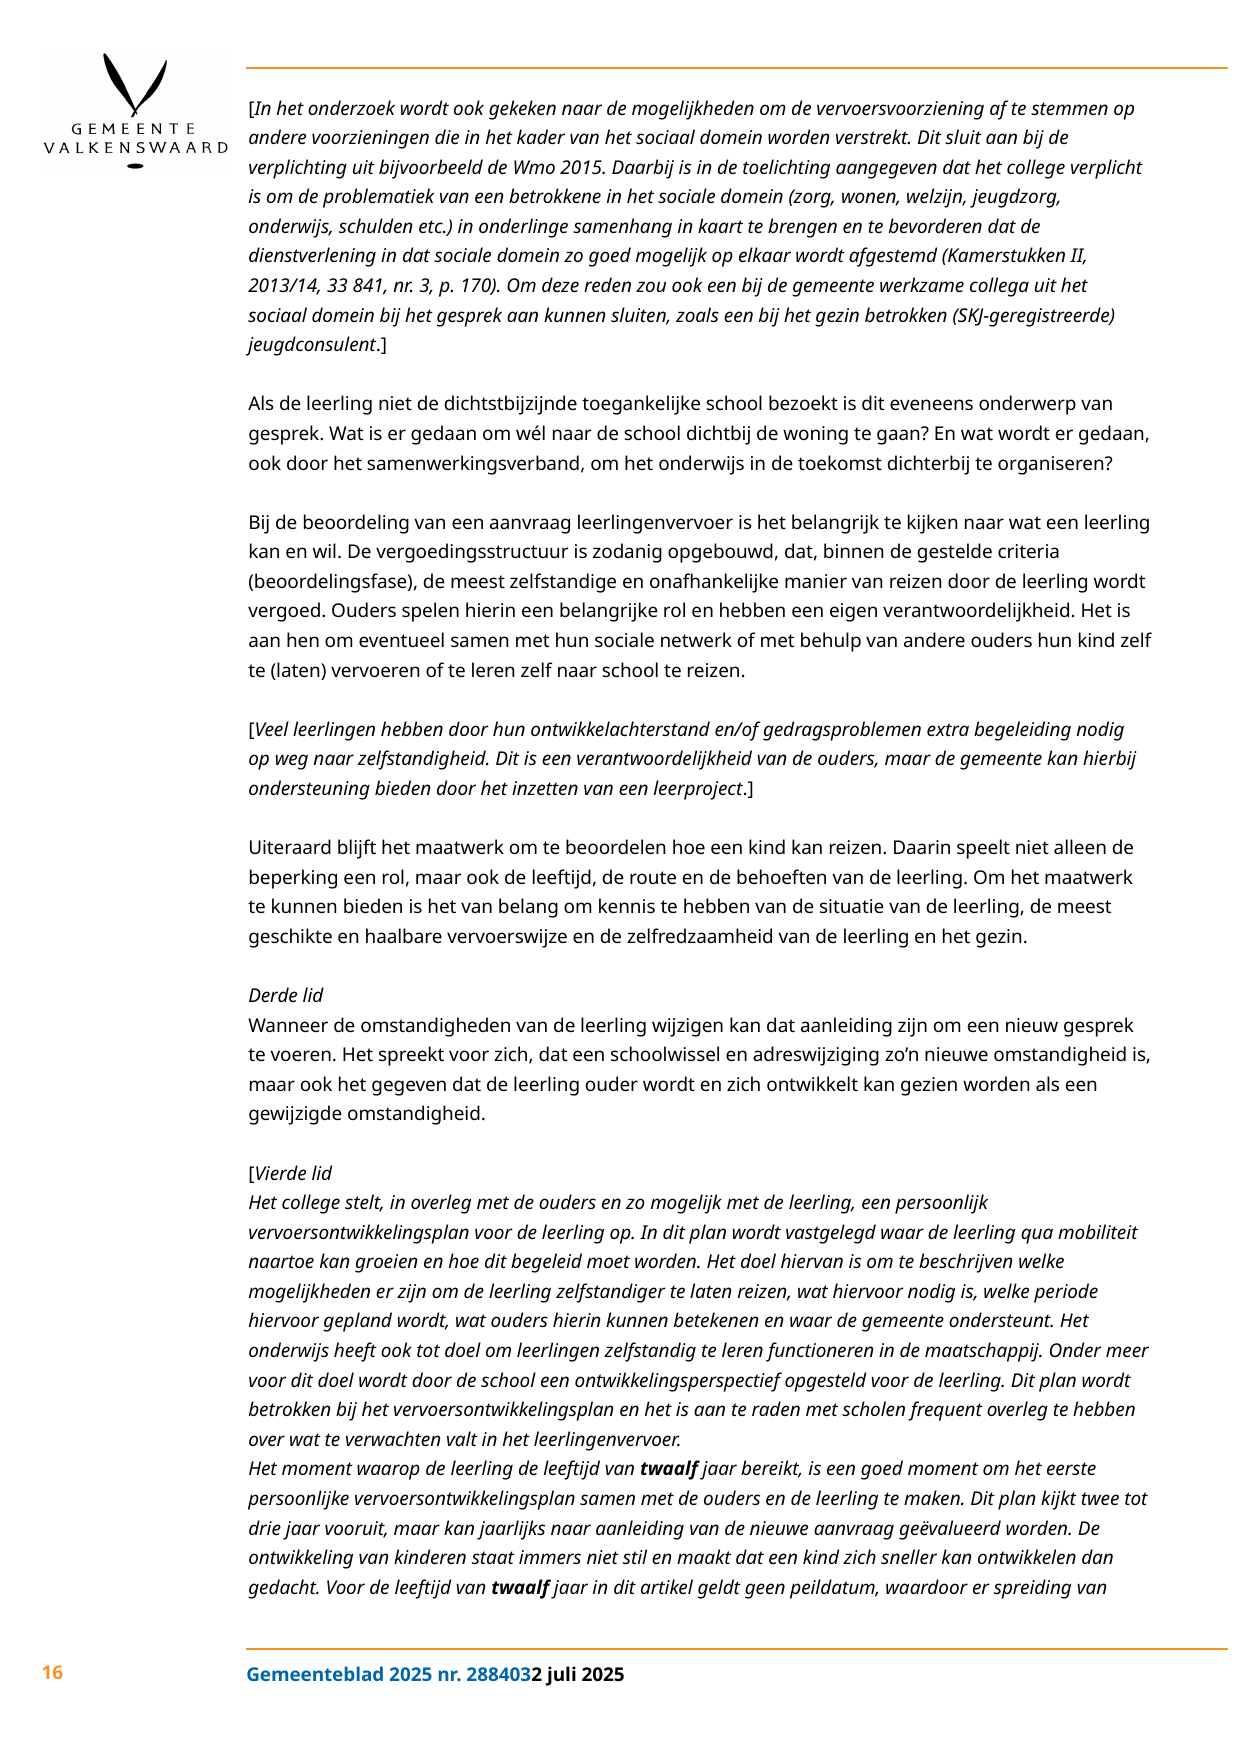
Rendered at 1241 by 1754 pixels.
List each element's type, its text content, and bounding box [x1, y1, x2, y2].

text Uiteraard blijft het maatwerk om te beoordelen hoe een kind kan reizen. Daarin speelt niet alleen de [248, 834, 1152, 860]
text Het moment waarop de leerling de leeftijd van twaalf jaar bereikt, is een goed moment om het eerste persoonlijke vervoersontwikkelingsplan samen met de ouders en de leerling te maken. Dit plan kijkt twee tot drie jaar vooruit, maar kan jaarlijks naar aanleiding van de nieuwe aanvraag geëvalueerd worden. De ontwikkeling van kinderen staat immers niet stil en maakt dat een kind zich sneller kan ontwikkelen dan gedacht. Voor de leeftijd van twaalf jaar in dit artikel geldt geen peildatum, waardoor er spreiding van [248, 1456, 1152, 1600]
text [In het onderzoek wordt ook gekeken naar de mogelijkheden om de vervoersvoorziening af te stemmen op andere voorzieningen die in het kader van het sociaal domein worden verstrekt. Dit sluit aan bij de verplichting uit bijvoorbeeld de Wmo 2015. Daarbij is in de toelichting aangegeven dat het college verplicht is om de problematiek van een betrokkene in het sociale domein (zorg, wonen, welzijn, jeugdzorg, onderwijs, schulden etc.) in onderlinge samenhang in kaart te brengen en te bevorderen dat de dienstverlening in dat sociale domein zo goed mogelijk op elkaar wordt afgestemd (Kamerstukken II, 2013/14, 33 841, nr. 3, p. 170). Om deze reden zou ook een bij de gemeente werkzame collega uit het sociaal domein bij het gesprek aan kunnen sluiten, zoals een bij het gezin betrokken (SKJ-geregistreerde) jeugdconsulent.] [248, 95, 1152, 357]
picture [41, 47, 231, 172]
text [Veel leerlingen hebben door hun ontwikkelachterstand en/of gedragsproblemen extra begeleiding nodig op weg naar zelfstandigheid. Dit is een verantwoordelijkheid van de ouders, maar de gemeente kan hierbij ondersteuning bieden door het inzetten van een leerproject.] [248, 716, 1152, 801]
text Het college stelt, in overleg met de ouders en zo mogelijk met de leerling, een persoonlijk vervoersontwikkelingsplan voor de leerling op. In dit plan wordt vastgelegd waar de leerling qua mobiliteit naartoe kan groeien en hoe dit begeleid moet worden. Het doel hiervan is om te beschrijven welke mogelijkheden er zijn om de leerling zelfstandiger te laten reizen, wat hiervoor nodig is, welke periode hiervoor gepland wordt, wat ouders hierin kunnen betekenen en waar de gemeente ondersteunt. Het onderwijs heeft ook tot doel om leerlingen zelfstandig te leren functioneren in de maatschappij. Onder meer voor dit doel wordt door de school een ontwikkelingsperspectief opgesteld voor de leerling. Dit plan wordt betrokken bij het vervoersontwikkelingsplan en het is aan te raden met scholen frequent overleg te hebben over wat te verwachten valt in het leerlingenvervoer. [248, 1189, 1152, 1452]
text Derde lid [248, 982, 1152, 1008]
text beperking een rol, maar ook de leeftijd, de route en de behoeften van de leerling. Om het maatwerk te kunnen bieden is het van belang om kennis te hebben van de situatie van de leerling, de meest geschikte en haalbare vervoerswijze en de zelfredzaamheid van de leerling en het gezin. [248, 864, 1152, 949]
text [Vierde lid [248, 1160, 1152, 1186]
text Bij de beoordeling van een aanvraag leerlingenvervoer is het belangrijk te kijken naar wat een leerling kan en wil. De vergoedingsstructuur is zodanig opgebouwd, dat, binnen de gestelde criteria (beoordelingsfase), de meest zelfstandige en onafhankelijke manier van reizen door de leerling wordt vergoed. Ouders spelen hierin een belangrijke rol en hebben een eigen verantwoordelijkheid. Het is aan hen om eventueel samen met hun sociale netwerk of met behulp van andere ouders hun kind zelf te (laten) vervoeren of te leren zelf naar school te reizen. [248, 509, 1152, 683]
text Wanneer de omstandigheden van de leerling wijzigen kan dat aanleiding zijn om een nieuw gesprek te voeren. Het spreekt voor zich, dat een schoolwissel en adreswijziging zo’n nieuwe omstandigheid is, maar ook het gegeven dat de leerling ouder wordt en zich ontwikkelt kan gezien worden als een gewijzigde omstandigheid. [248, 1012, 1152, 1126]
text Als de leerling niet de dichtstbijzijnde toegankelijke school bezoekt is dit eveneens onderwerp van gesprek. Wat is er gedaan om wél naar de school dichtbij de woning te gaan? En wat wordt er gedaan, ook door het samenwerkingsverband, om het onderwijs in de toekomst dichterbij te organiseren? [248, 391, 1152, 476]
